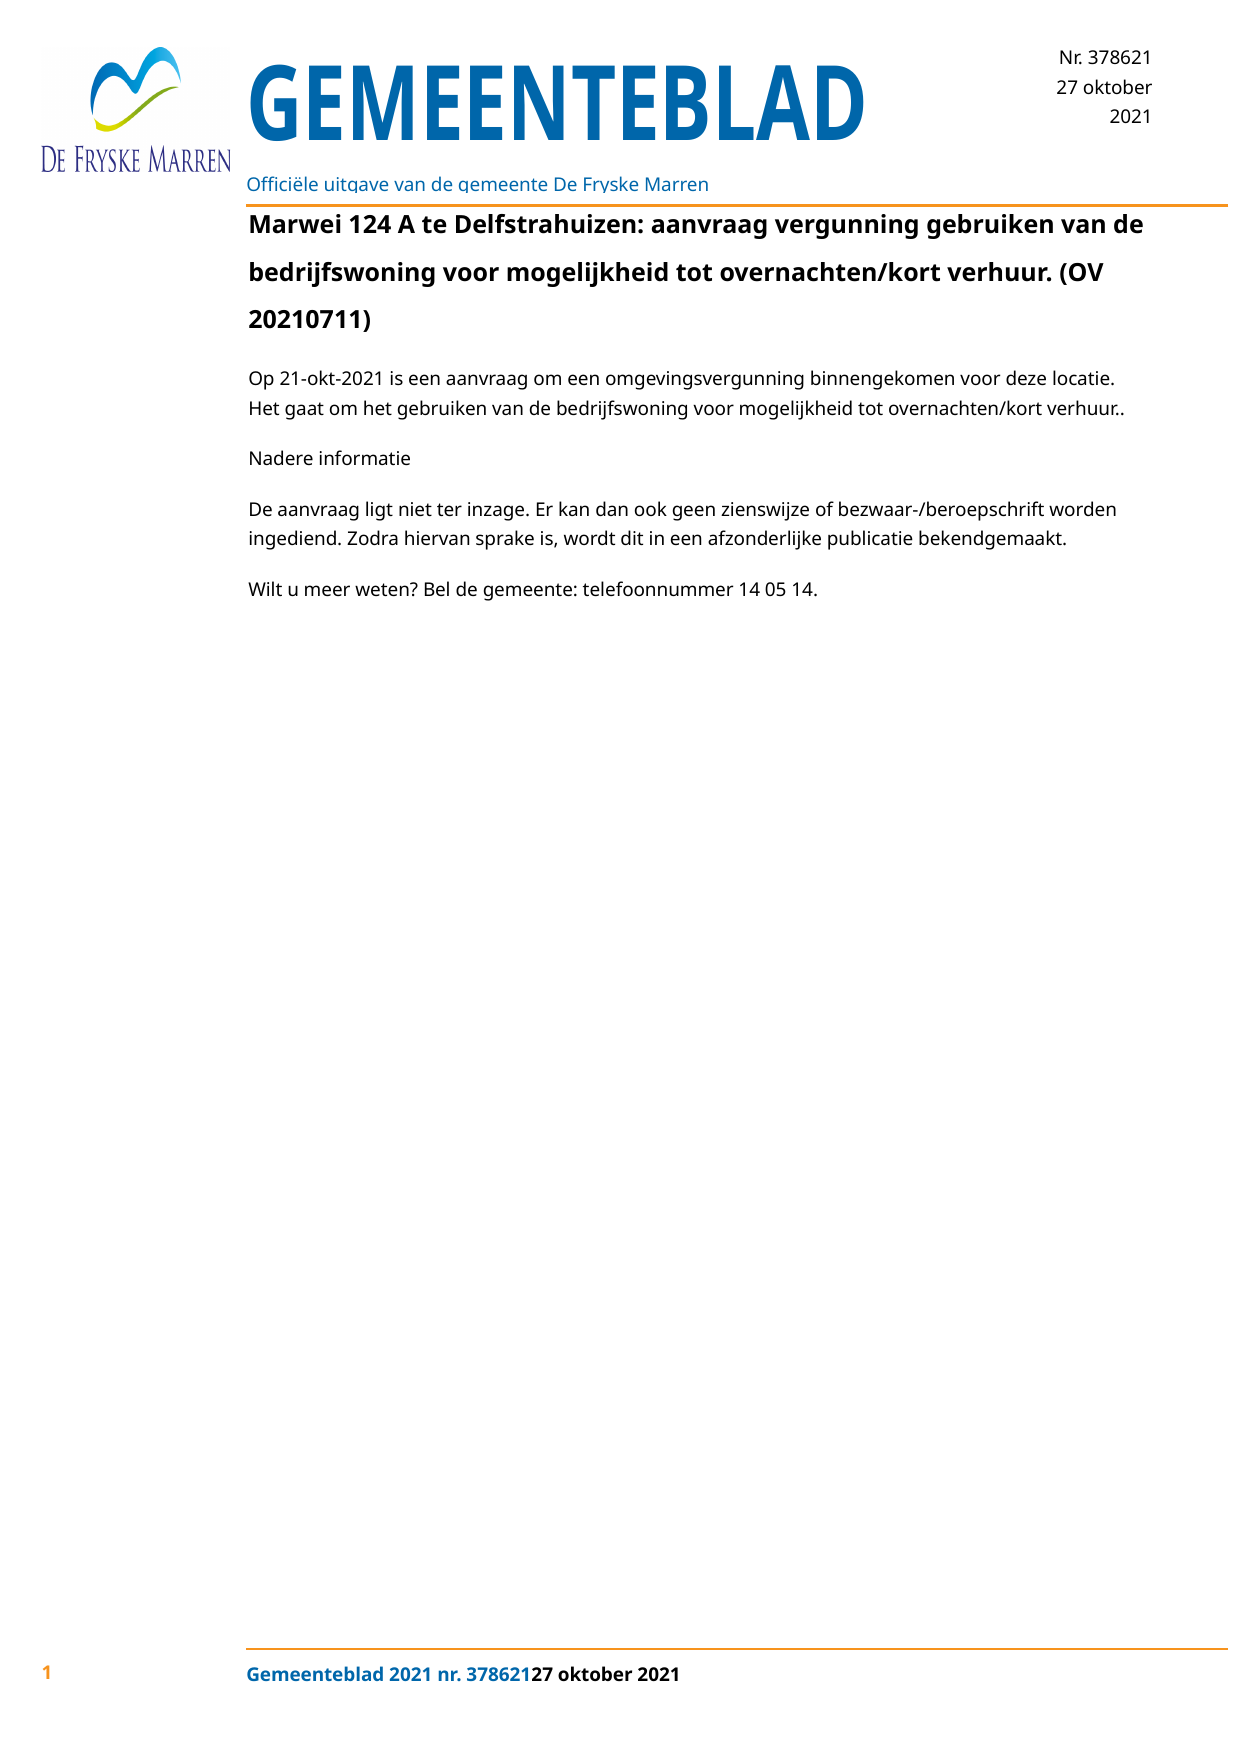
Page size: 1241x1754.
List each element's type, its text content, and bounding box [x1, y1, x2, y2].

picture [41, 47, 231, 172]
text Wilt u meer weten? Bel de gemeente: telefoonnummer 14 05 14. [248, 576, 1152, 602]
text Nadere informatie [248, 446, 1152, 471]
text Marwei 124 A te Delfstrahuizen: aanvraag vergunning gebruiken van de bedrijfswoning voor mogelijkheid tot overnachten/kort verhuur. (OV 20210711) [248, 207, 1152, 336]
text Op 21-okt-2021 is een aanvraag om een omgevingsvergunning binnengekomen voor deze locatie. Het gaat om het gebruiken van de bedrijfswoning voor mogelijkheid tot overnachten/kort verhuur.. [248, 366, 1152, 421]
text De aanvraag ligt niet ter inzage. Er kan dan ook geen zienswijze of bezwaar-/beroepschrift worden ingediend. Zodra hiervan sprake is, wordt dit in een afzonderlijke publicatie bekendgemaakt. [248, 496, 1152, 551]
